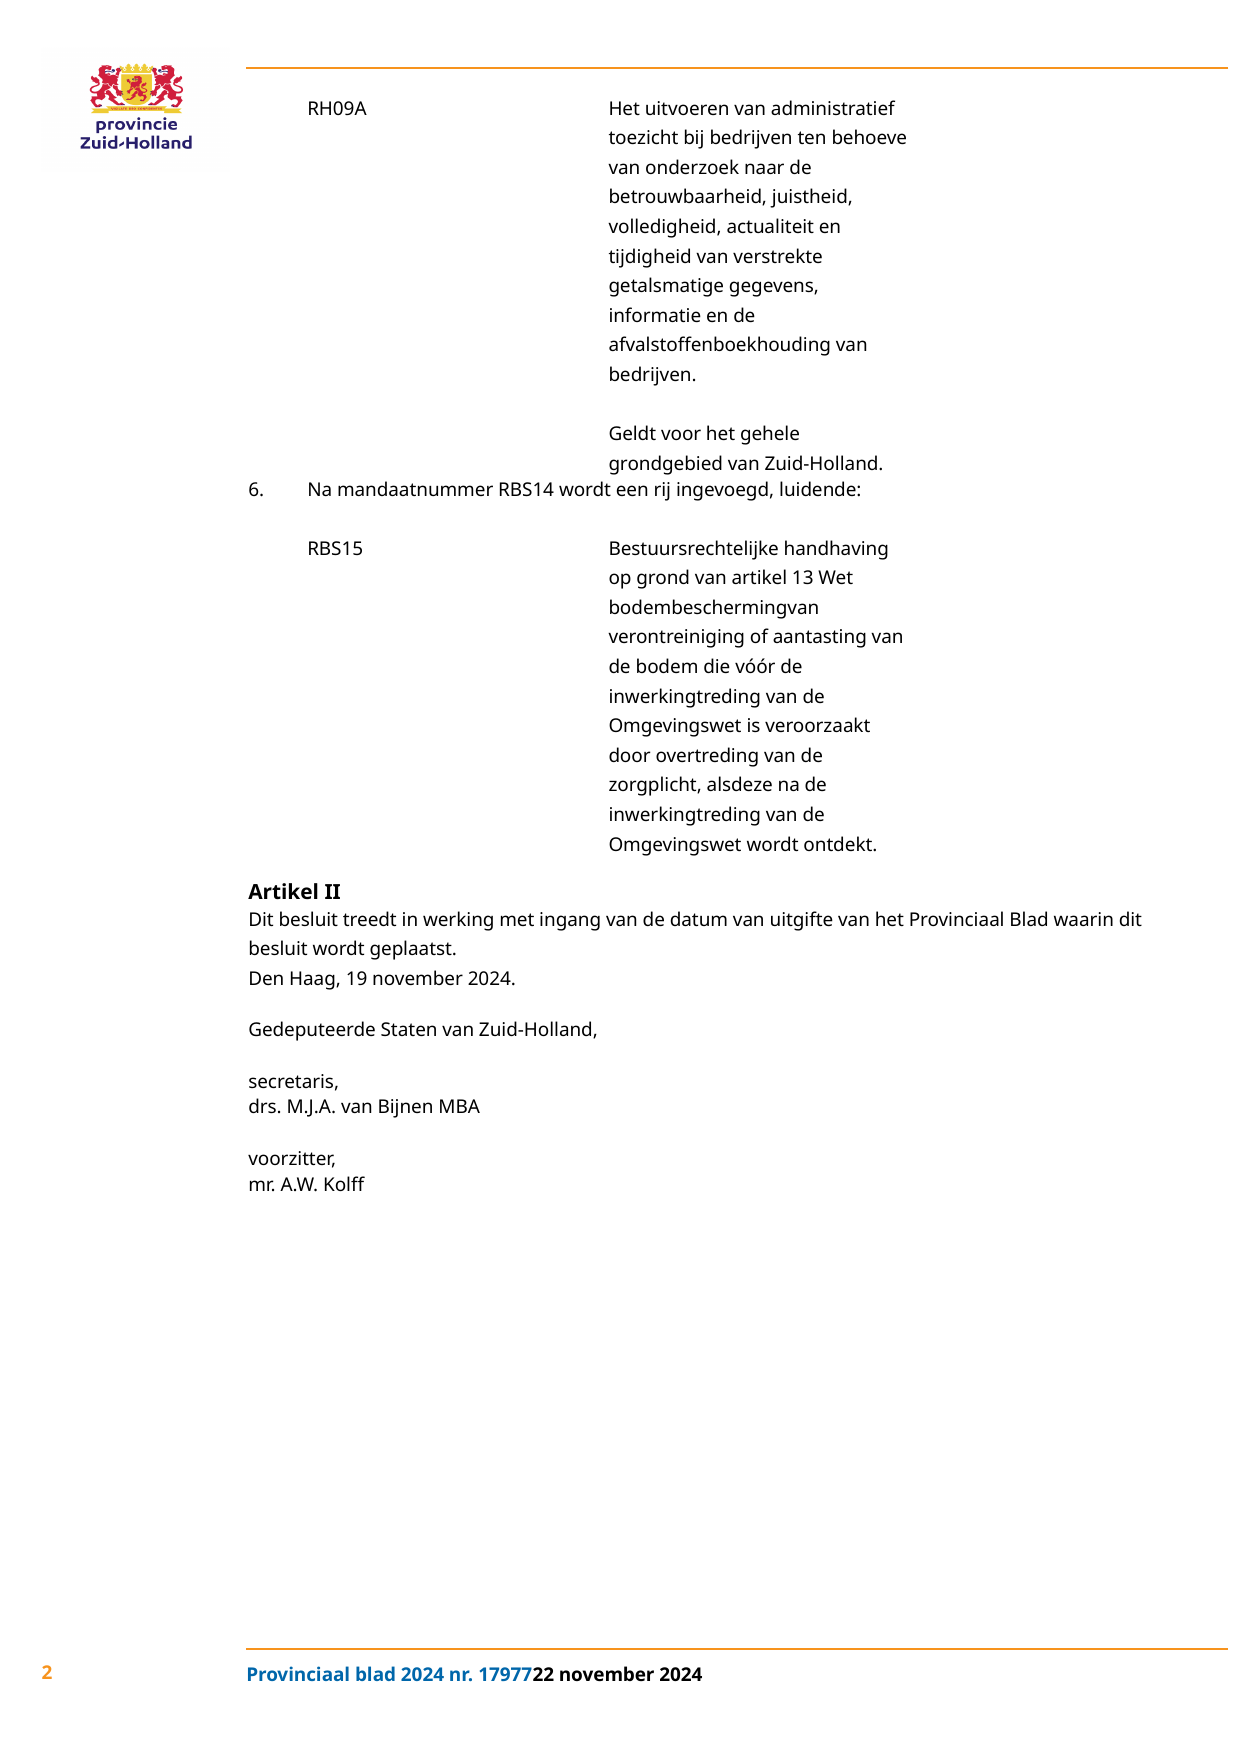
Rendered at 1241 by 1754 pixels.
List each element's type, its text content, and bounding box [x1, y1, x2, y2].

text Den Haag, 19 november 2024. [248, 965, 1152, 991]
text voorzitter, [248, 1145, 1152, 1171]
table_header RH09A [307, 95, 608, 476]
list Na mandaatnummer RBS14 wordt een rij ingevoegd, luidende: [248, 476, 1152, 501]
text Artikel II [248, 877, 1152, 906]
table_header RBS15 [307, 535, 608, 857]
picture [41, 47, 231, 172]
table_header Bestuursrechtelijke handhaving op grond van artikel 13 Wet bodembeschermingvan verontreiniging of aantasting van de bodem die vóór de inwerkingtreding van de Omgevingswet is veroorzaakt door overtreding van de zorgplicht, alsdeze na de inwerkingtreding van de Omgevingswet wordt ontdekt. [608, 535, 909, 857]
table_header [910, 535, 1211, 857]
text mr. A.W. Kolff [248, 1171, 1152, 1197]
text secretaris, [248, 1068, 1152, 1094]
text Dit besluit treedt in werking met ingang van de datum van uitgifte van het Provinciaal Blad waarin dit besluit wordt geplaatst. [248, 906, 1152, 961]
table_header Het uitvoeren van administratief toezicht bij bedrijven ten behoeve van onderzoek naar de betrouwbaarheid, juistheid, volledigheid, actualiteit en tijdigheid van verstrekte getalsmatige gegevens, informatie en de afvalstoffenboekhouding van bedrijven. Geldt voor het gehele grondgebied van Zuid-Holland. [608, 95, 909, 476]
text drs. M.J.A. van Bijnen MBA [248, 1094, 1152, 1119]
table_header [910, 95, 1211, 476]
text Gedeputeerde Staten van Zuid-Holland, [248, 1017, 1152, 1042]
